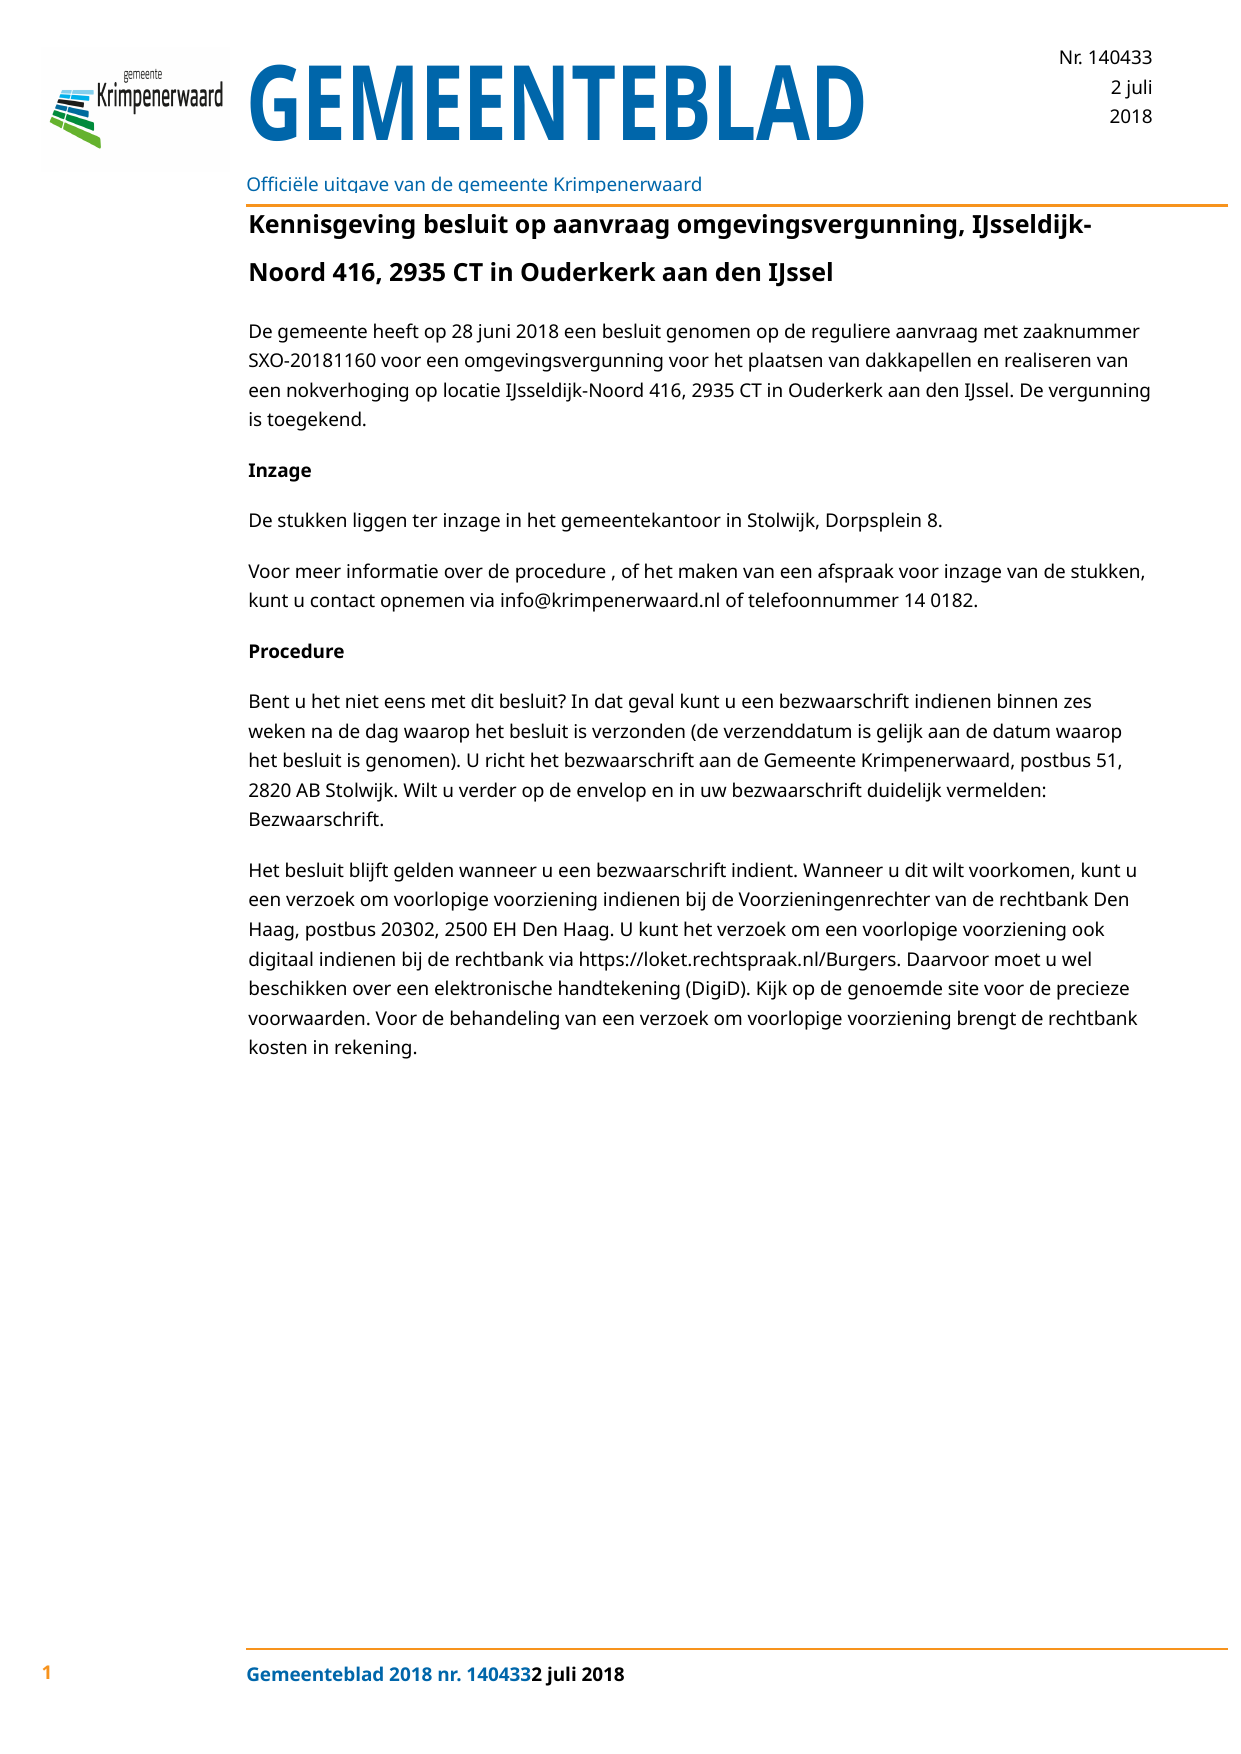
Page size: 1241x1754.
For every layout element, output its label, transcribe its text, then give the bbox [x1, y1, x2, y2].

text De stukken liggen ter inzage in het gemeentekantoor in Stolwijk, Dorpsplein 8. [248, 507, 1152, 533]
text Inzage [248, 457, 1152, 483]
text De gemeente heeft op 28 juni 2018 een besluit genomen op de reguliere aanvraag met zaaknummer SXO-20181160 voor een omgevingsvergunning voor het plaatsen van dakkapellen en realiseren van een nokverhoging op locatie IJsseldijk-Noord 416, 2935 CT in Ouderkerk aan den IJssel. De vergunning is toegekend. [248, 318, 1152, 432]
text Voor meer informatie over de procedure , of het maken van een afspraak voor inzage van de stukken, kunt u contact opnemen via info@krimpenerwaard.nl of telefoonnummer 14 0182. [248, 558, 1152, 613]
text Bent u het niet eens met dit besluit? In dat geval kunt u een bezwaarschrift indienen binnen zes weken na de dag waarop het besluit is verzonden (de verzenddatum is gelijk aan de datum waarop het besluit is genomen). U richt het bezwaarschrift aan de Gemeente Krimpenerwaard, postbus 51, 2820 AB Stolwijk. Wilt u verder op de envelop en in uw bezwaarschrift duidelijk vermelden: Bezwaarschrift. [248, 688, 1152, 832]
picture [41, 47, 231, 172]
text Het besluit blijft gelden wanneer u een bezwaarschrift indient. Wanneer u dit wilt voorkomen, kunt u een verzoek om voorlopige voorziening indienen bij de Voorzieningenrechter van de rechtbank Den Haag, postbus 20302, 2500 EH Den Haag. U kunt het verzoek om een voorlopige voorziening ook digitaal indienen bij de rechtbank via https://loket.rechtspraak.nl/Burgers. Daarvoor moet u wel beschikken over een elektronische handtekening (DigiD). Kijk op de genoemde site voor de precieze voorwaarden. Voor de behandeling van een verzoek om voorlopige voorziening brengt de rechtbank kosten in rekening. [248, 857, 1152, 1060]
text Kennisgeving besluit op aanvraag omgevingsvergunning, IJsseldijk-Noord 416, 2935 CT in Ouderkerk aan den IJssel [248, 207, 1152, 288]
text Procedure [248, 638, 1152, 664]
